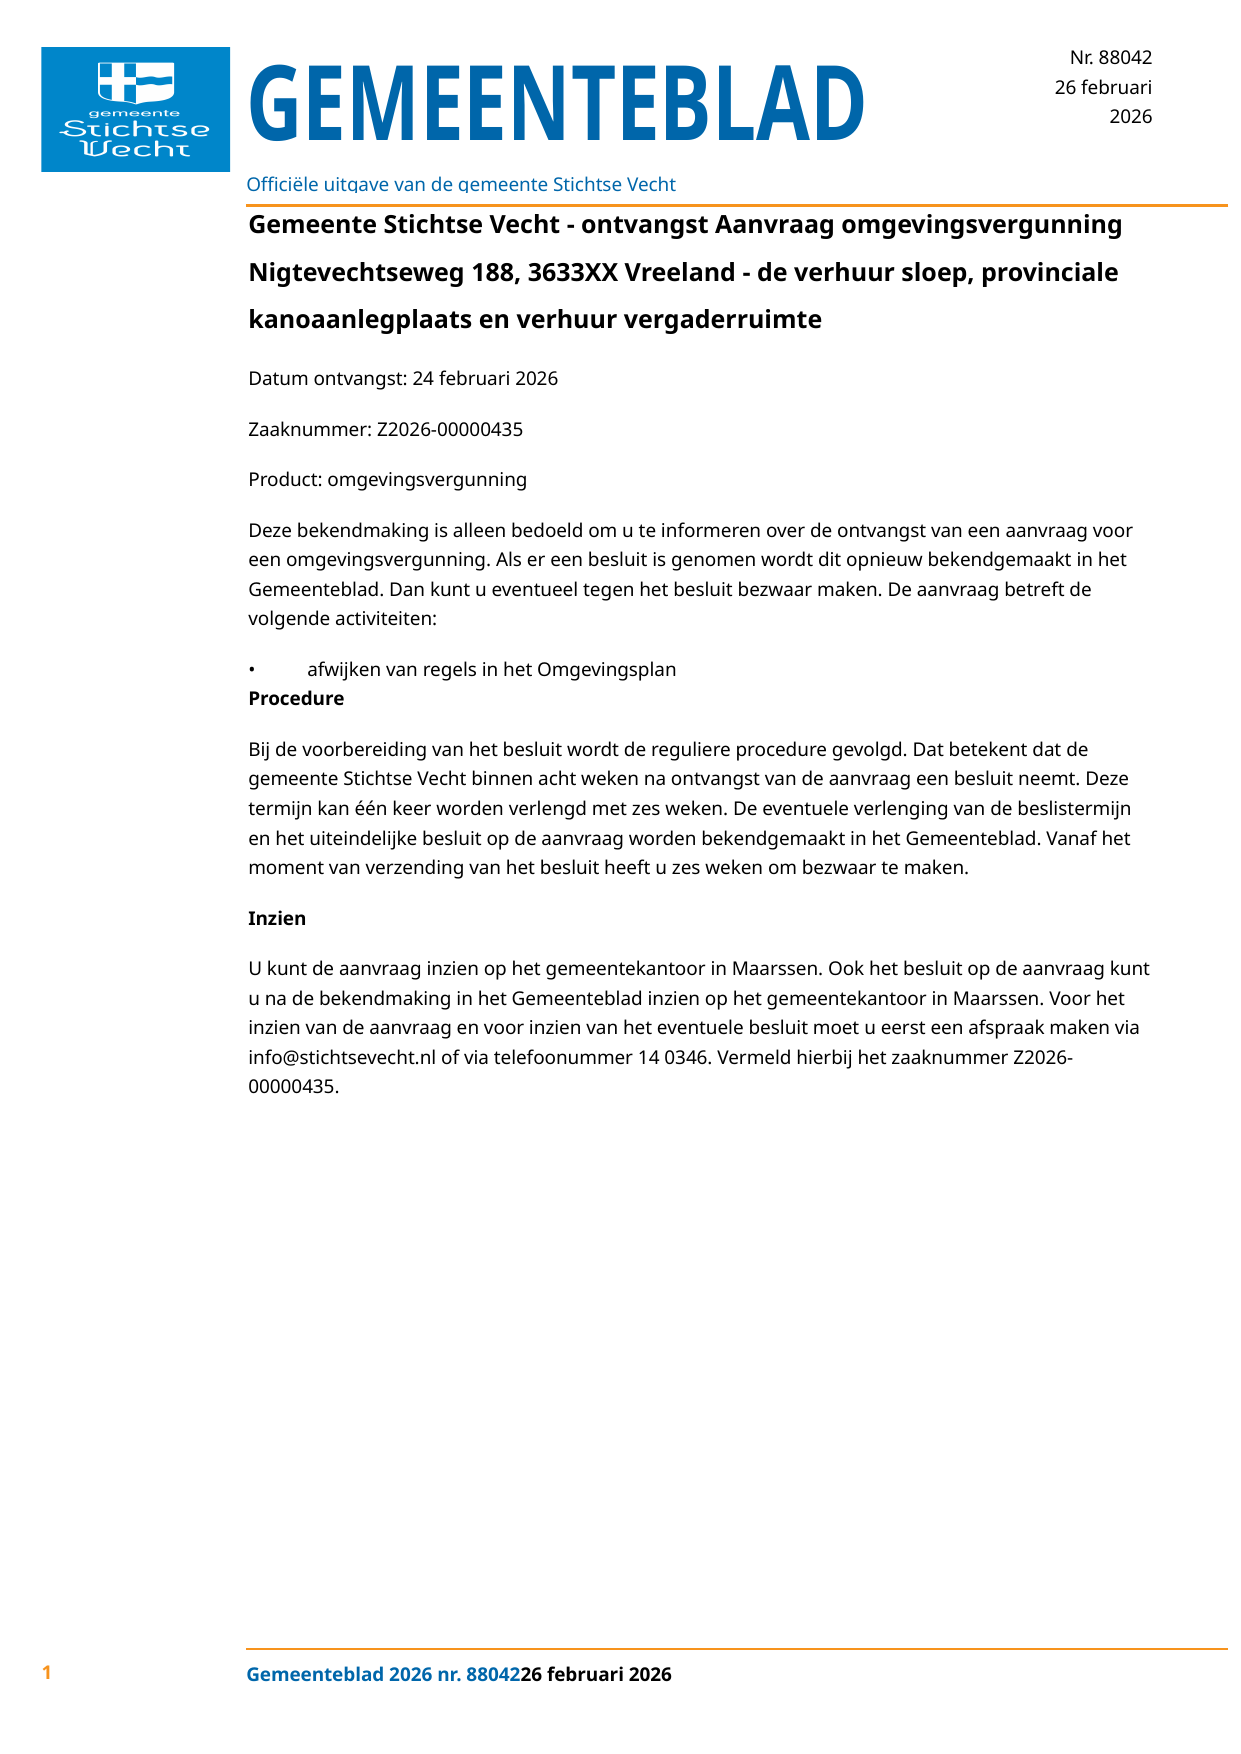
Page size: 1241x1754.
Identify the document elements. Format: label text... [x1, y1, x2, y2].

text Datum ontvangst: 24 februari 2026 [248, 366, 1152, 391]
picture [137, 63, 174, 103]
text Deze bekendmaking is alleen bedoeld om u te informeren over de ontvangst van een aanvraag voor een omgevingsvergunning. Als er een besluit is genomen wordt dit opnieuw bekendgemaakt in het Gemeenteblad. Dan kunt u eventueel tegen het besluit bezwaar maken. De aanvraag betreft de volgende activiteiten: [248, 517, 1152, 631]
list afwijken van regels in het Omgevingsplan [248, 656, 1152, 682]
text Zaaknummer: Z2026-00000435 [248, 416, 1152, 442]
picture [99, 63, 135, 101]
text U kunt de aanvraag inzien op het gemeentekantoor in Maarssen. Ook het besluit op de aanvraag kunt u na de bekendmaking in het Gemeenteblad inzien op het gemeentekantoor in Maarssen. Voor het inzien van de aanvraag en voor inzien van het eventuele besluit moet u eerst een afspraak maken via info@stichtsevecht.nl of via telefoonummer 14 0346. Vermeld hierbij het zaaknummer Z2026-00000435. [248, 955, 1152, 1099]
text Gemeente Stichtse Vecht - ontvangst Aanvraag omgevingsvergunning Nigtevechtseweg 188, 3633XX Vreeland - de verhuur sloep, provinciale kanoaanlegplaats en verhuur vergaderruimte [248, 207, 1152, 336]
text Product: omgevingsvergunning [248, 466, 1152, 492]
text Bij de voorbereiding van het besluit wordt de reguliere procedure gevolgd. Dat betekent dat de gemeente Stichtse Vecht binnen acht weken na ontvangst van de aanvraag een besluit neemt. Deze termijn kan één keer worden verlengd met zes weken. De eventuele verlenging van de beslistermijn en het uiteindelijke besluit op de aanvraag worden bekendgemaakt in het Gemeenteblad. Vanaf het moment van verzending van het besluit heeft u zes weken om bezwaar te maken. [248, 736, 1152, 880]
text Procedure [248, 686, 1152, 711]
text Inzien [248, 905, 1152, 930]
